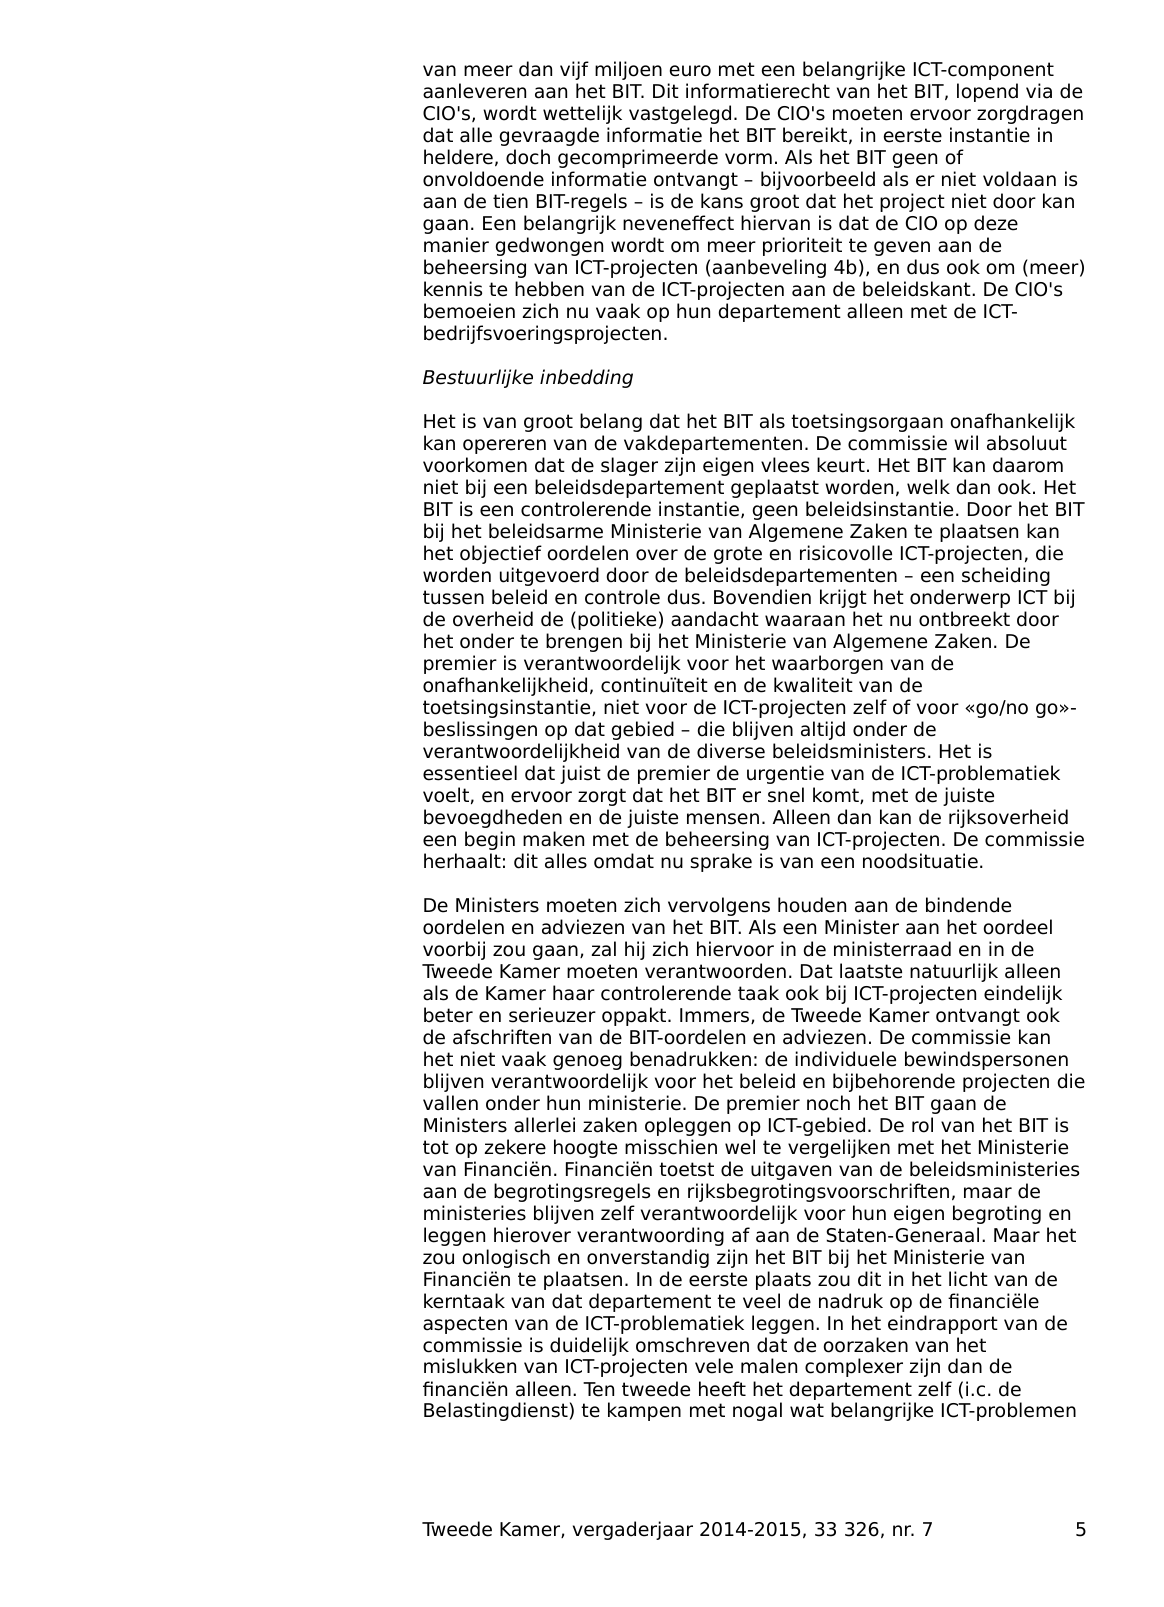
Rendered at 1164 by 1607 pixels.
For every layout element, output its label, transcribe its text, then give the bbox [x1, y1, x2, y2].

text van meer dan vijf miljoen euro met een belangrijke ICT-component aanleveren aan het BIT. Dit informatierecht van het BIT, lopend via de CIO's, wordt wettelijk vastgelegd. De CIO's moeten ervoor zorgdragen dat alle gevraagde informatie het BIT bereikt, in eerste instantie in heldere, doch gecomprimeerde vorm. Als het BIT geen of onvoldoende informatie ontvangt – bijvoorbeeld als er niet voldaan is aan de tien BIT-regels – is de kans groot dat het project niet door kan gaan. Een belangrijk neveneffect hiervan is dat de CIO op deze manier gedwongen wordt om meer prioriteit te geven aan de beheersing van ICT-projecten (aanbeveling 4b), en dus ook om (meer) kennis te hebben van de ICT-projecten aan de beleidskant. De CIO's bemoeien zich nu vaak op hun departement alleen met de ICT-bedrijfsvoeringsprojecten. [422, 59, 1087, 345]
text De Ministers moeten zich vervolgens houden aan de bindende oordelen en adviezen van het BIT. Als een Minister aan het oordeel voorbij zou gaan, zal hij zich hiervoor in de ministerraad en in de Tweede Kamer moeten verantwoorden. Dat laatste natuurlijk alleen als de Kamer haar controlerende taak ook bij ICT-projecten eindelijk beter en serieuzer oppakt. Immers, de Tweede Kamer ontvangt ook de afschriften van de BIT-oordelen en adviezen. De commissie kan het niet vaak genoeg benadrukken: de individuele bewindspersonen blijven verantwoordelijk voor het beleid en bijbehorende projecten die vallen onder hun ministerie. De premier noch het BIT gaan de Ministers allerlei zaken opleggen op ICT-gebied. De rol van het BIT is tot op zekere hoogte misschien wel te vergelijken met het Ministerie van Financiën. Financiën toetst de uitgaven van de beleidsministeries aan de begrotingsregels en rijksbegrotingsvoorschriften, maar de ministeries blijven zelf verantwoordelijk voor hun eigen begroting en leggen hierover verantwoording af aan de Staten-Generaal. Maar het zou onlogisch en onverstandig zijn het BIT bij het Ministerie van Financiën te plaatsen. In de eerste plaats zou dit in het licht van de kerntaak van dat departement te veel de nadruk op de financiële aspecten van de ICT-problematiek leggen. In het eindrapport van de commissie is duidelijk omschreven dat de oorzaken van het mislukken van ICT-projecten vele malen complexer zijn dan de financiën alleen. Ten tweede heeft het departement zelf (i.c. de Belastingdienst) te kampen met nogal wat belangrijke ICT-problemen [422, 895, 1087, 1422]
text Het is van groot belang dat het BIT als toetsingsorgaan onafhankelijk kan opereren van de vakdepartementen. De commissie wil absoluut voorkomen dat de slager zijn eigen vlees keurt. Het BIT kan daarom niet bij een beleidsdepartement geplaatst worden, welk dan ook. Het BIT is een controlerende instantie, geen beleidsinstantie. Door het BIT bij het beleidsarme Ministerie van Algemene Zaken te plaatsen kan het objectief oordelen over de grote en risicovolle ICT-projecten, die worden uitgevoerd door de beleidsdepartementen – een scheiding tussen beleid en controle dus. Bovendien krijgt het onderwerp ICT bij de overheid de (politieke) aandacht waaraan het nu ontbreekt door het onder te brengen bij het Ministerie van Algemene Zaken. De premier is verantwoordelijk voor het waarborgen van de onafhankelijkheid, continuïteit en de kwaliteit van de toetsingsinstantie, niet voor de ICT-projecten zelf of voor «go/no go»-beslissingen op dat gebied – die blijven altijd onder de verantwoordelijkheid van de diverse beleidsministers. Het is essentieel dat juist de premier de urgentie van de ICT-problematiek voelt, en ervoor zorgt dat het BIT er snel komt, met de juiste bevoegdheden en de juiste mensen. Alleen dan kan de rijksoverheid een begin maken met de beheersing van ICT-projecten. De commissie herhaalt: dit alles omdat nu sprake is van een noodsituatie. [422, 411, 1087, 873]
subtitle Bestuurlijke inbedding [422, 367, 1087, 389]
